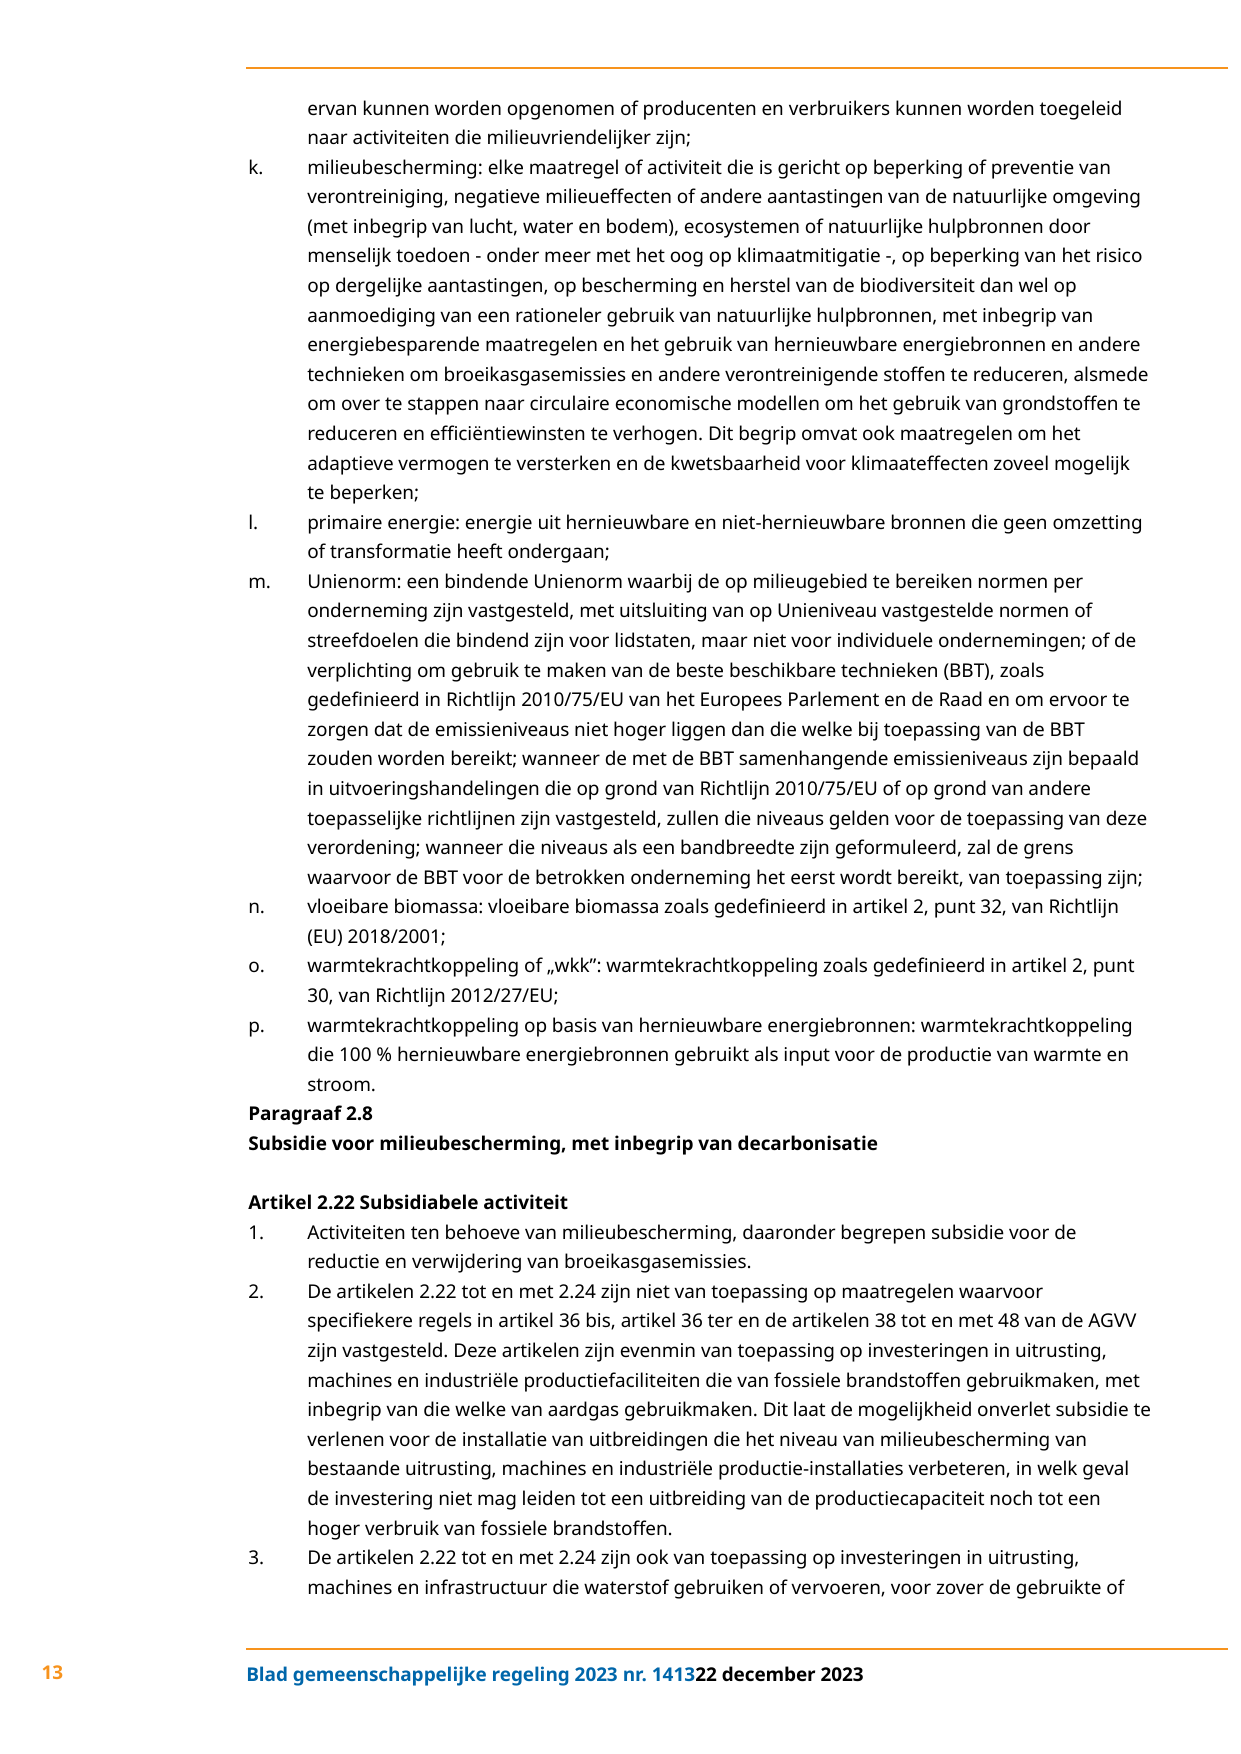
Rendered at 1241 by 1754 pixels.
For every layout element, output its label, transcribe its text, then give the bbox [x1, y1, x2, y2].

list vloeibare biomassa: vloeibare biomassa zoals gedefinieerd in artikel 2, punt 32, van Richtlijn (EU) 2018/2001; [248, 893, 1152, 949]
text Subsidie voor milieubescherming, met inbegrip van decarbonisatie [248, 1130, 1152, 1156]
list milieubescherming: elke maatregel of activiteit die is gericht op beperking of preventie van verontreiniging, negatieve milieueffecten of andere aantastingen van de natuurlijke omgeving (met inbegrip van lucht, water en bodem), ecosystemen of natuurlijke hulpbronnen door menselijk toedoen - onder meer met het oog op klimaatmitigatie -, op beperking van het risico op dergelijke aantastingen, op bescherming en herstel van de biodiversiteit dan wel op aanmoediging van een rationeler gebruik van natuurlijke hulpbronnen, met inbegrip van energiebesparende maatregelen en het gebruik van hernieuwbare energiebronnen en andere technieken om broeikasgasemissies en andere verontreinigende stoffen te reduceren, alsmede om over te stappen naar circulaire economische modellen om het gebruik van grondstoffen te reduceren en efficiëntiewinsten te verhogen. Dit begrip omvat ook maatregelen om het adaptieve vermogen te versterken en de kwetsbaarheid voor klimaateffecten zoveel mogelijk te beperken; [248, 154, 1152, 505]
list De artikelen 2.22 tot en met 2.24 zijn niet van toepassing op maatregelen waarvoor specifiekere regels in artikel 36 bis, artikel 36 ter en de artikelen 38 tot en met 48 van de AGVV zijn vastgesteld. Deze artikelen zijn evenmin van toepassing op investeringen in uitrusting, machines en industriële productiefaciliteiten die van fossiele brandstoffen gebruikmaken, met inbegrip van die welke van aardgas gebruikmaken. Dit laat de mogelijkheid onverlet subsidie te verlenen voor de installatie van uitbreidingen die het niveau van milieubescherming van bestaande uitrusting, machines en industriële productie-installaties verbeteren, in welk geval de investering niet mag leiden tot een uitbreiding van de productiecapaciteit noch tot een hoger verbruik van fossiele brandstoffen. [248, 1278, 1152, 1541]
list Activiteiten ten behoeve van milieubescherming, daaronder begrepen subsidie voor de reductie en verwijdering van broeikasgasemissies. [248, 1219, 1152, 1274]
list warmtekrachtkoppeling of „wkk”: warmtekrachtkoppeling zoals gedefinieerd in artikel 2, punt 30, van Richtlijn 2012/27/EU; [248, 953, 1152, 1008]
list warmtekrachtkoppeling op basis van hernieuwbare energiebronnen: warmtekrachtkoppeling die 100 % hernieuwbare energiebronnen gebruikt als input voor de productie van warmte en stroom. [248, 1012, 1152, 1097]
text Artikel 2.22 Subsidiabele activiteit [248, 1189, 1152, 1215]
list ervan kunnen worden opgenomen of producenten en verbruikers kunnen worden toegeleid naar activiteiten die milieuvriendelijker zijn; [248, 95, 1152, 150]
list primaire energie: energie uit hernieuwbare en niet-hernieuwbare bronnen die geen omzetting of transformatie heeft ondergaan; [248, 509, 1152, 564]
text Paragraaf 2.8 [248, 1101, 1152, 1126]
list Unienorm: een bindende Unienorm waarbij de op milieugebied te bereiken normen per onderneming zijn vastgesteld, met uitsluiting van op Unieniveau vastgestelde normen of streefdoelen die bindend zijn voor lidstaten, maar niet voor individuele ondernemingen; of de verplichting om gebruik te maken van de beste beschikbare technieken (BBT), zoals gedefinieerd in Richtlijn 2010/75/EU van het Europees Parlement en de Raad en om ervoor te zorgen dat de emissieniveaus niet hoger liggen dan die welke bij toepassing van de BBT zouden worden bereikt; wanneer de met de BBT samenhangende emissieniveaus zijn bepaald in uitvoeringshandelingen die op grond van Richtlijn 2010/75/EU of op grond van andere toepasselijke richtlijnen zijn vastgesteld, zullen die niveaus gelden voor de toepassing van deze verordening; wanneer die niveaus als een bandbreedte zijn geformuleerd, zal de grens waarvoor de BBT voor de betrokken onderneming het eerst wordt bereikt, van toepassing zijn; [248, 568, 1152, 890]
list De artikelen 2.22 tot en met 2.24 zijn ook van toepassing op investeringen in uitrusting, machines en infrastructuur die waterstof gebruiken of vervoeren, voor zover de gebruikte of [248, 1544, 1152, 1600]
picture [41, 47, 231, 172]
